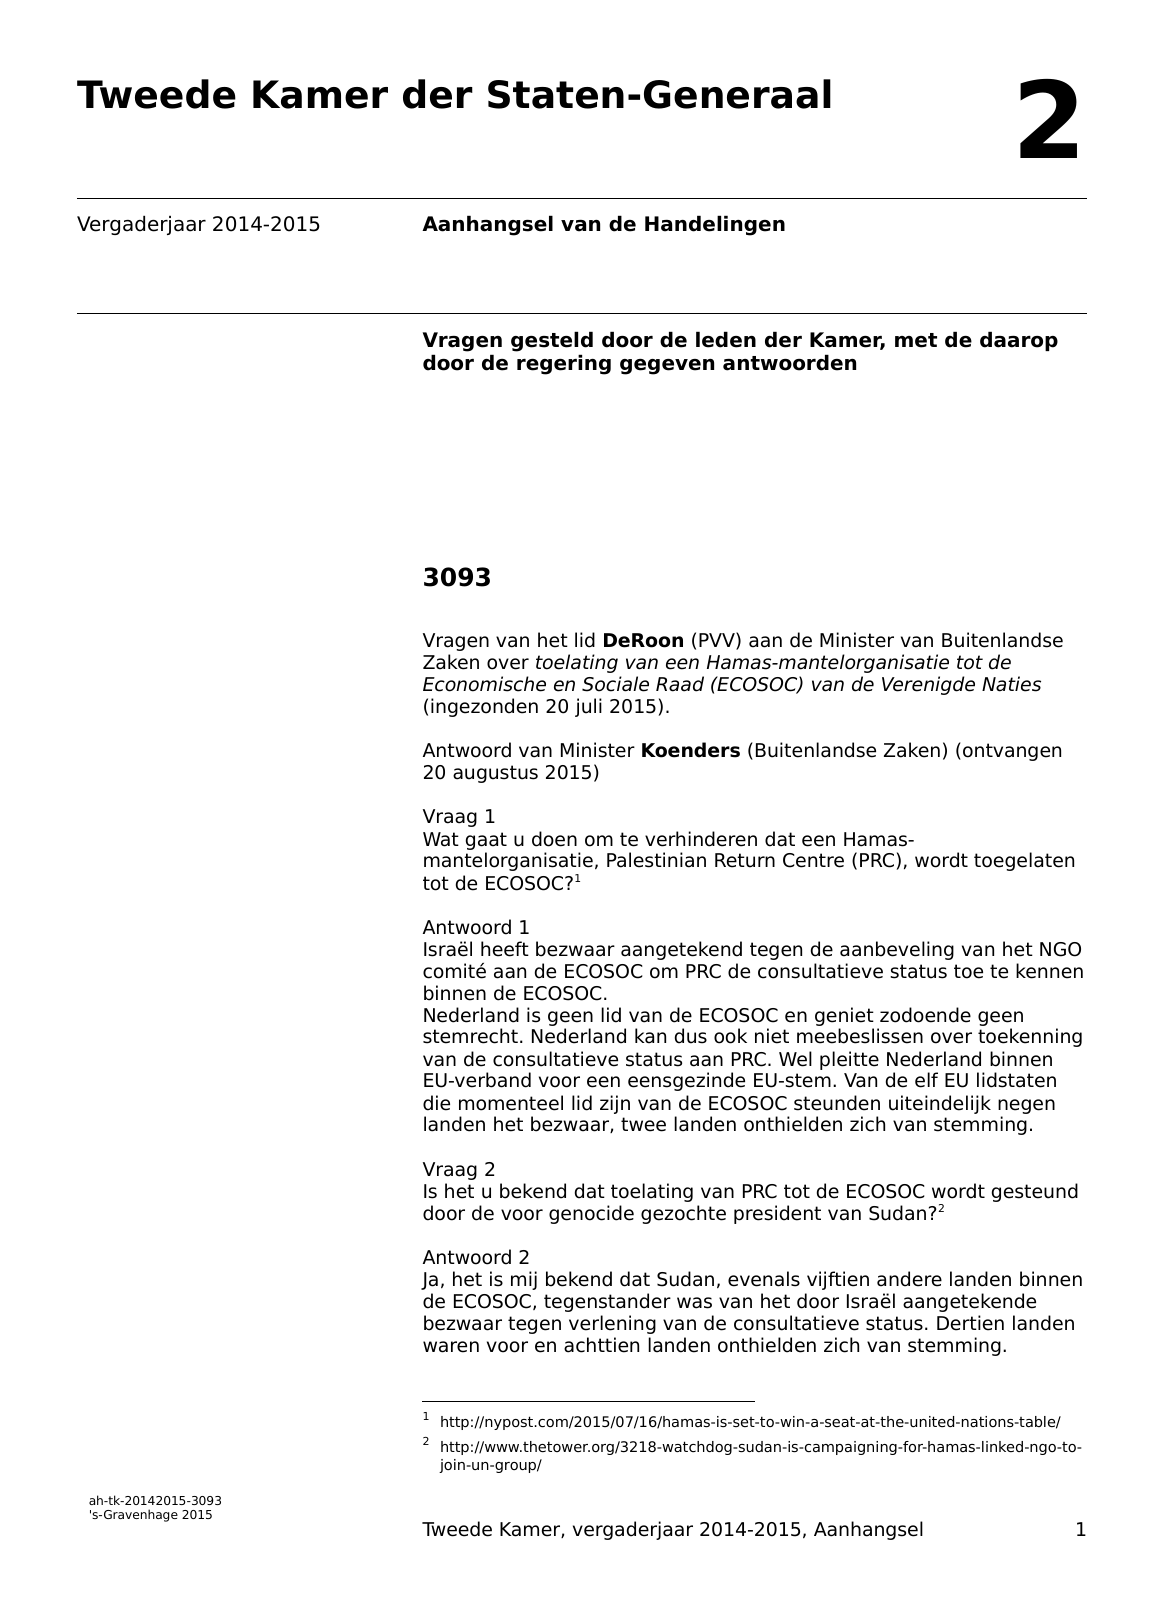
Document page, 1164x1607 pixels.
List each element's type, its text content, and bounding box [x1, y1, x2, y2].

table_cell Aanhangsel van de Handelingen [422, 199, 1087, 313]
table_header Tweede Kamer der Staten-Generaal [77, 59, 886, 198]
text Wat gaat u doen om te verhinderen dat een Hamas-mantelorganisatie, Palestinian Return Centre (PRC), wordt toegelaten tot de ECOSOC? [422, 828, 1087, 894]
text 's-Gravenhage 2015 [88, 1508, 323, 1522]
text Antwoord van Minister Koenders (Buitenlandse Zaken) (ontvangen 20 augustus 2015) [422, 740, 1087, 784]
text Nederland is geen lid van de ECOSOC en geniet zodoende geen stemrecht. Nederland kan dus ook niet meebeslissen over toekenning van de consultatieve status aan PRC. Wel pleitte Nederland binnen EU-verband voor een eensgezinde EU-stem. Van de elf EU lidstaten die momenteel lid zijn van de ECOSOC steunden uiteindelijk negen landen het bezwaar, twee landen onthielden zich van stemming. [422, 1004, 1087, 1136]
text Vraag 1 [422, 806, 1087, 828]
text Ja, het is mij bekend dat Sudan, evenals vijftien andere landen binnen de ECOSOC, tegenstander was van het door Israël aangetekende bezwaar tegen verlening van de consultatieve status. Dertien landen waren voor en achttien landen onthielden zich van stemming. [422, 1269, 1087, 1357]
text http://www.thetower.org/3218-watchdog-sudan-is-campaigning-for-hamas-linked-ngo-to-join-un-group/ [422, 1435, 1087, 1474]
table_cell Vergaderjaar 2014-2015 [77, 199, 422, 313]
text Vragen van het lid DeRoon (PVV) aan de Minister van Buitenlandse Zaken over toelating van een Hamas-mantelorganisatie tot de Economische en Sociale Raad (ECOSOC) van de Verenigde Naties (ingezonden 20 juli 2015). [422, 630, 1087, 718]
text Vraag 2 [422, 1158, 1087, 1181]
text Israël heeft bezwaar aangetekend tegen de aanbeveling van het NGO comité aan de ECOSOC om PRC de consultatieve status toe te kennen binnen de ECOSOC. [422, 938, 1087, 1004]
table_header 2 [886, 59, 1087, 198]
table_cell [77, 314, 422, 375]
text Is het u bekend dat toelating van PRC tot de ECOSOC wordt gesteund door de voor genocide gezochte president van Sudan? [422, 1181, 1087, 1224]
table_cell Vragen gesteld door de leden der Kamer, met de daarop door de regering gegeven antwoorden [422, 314, 1087, 375]
text Antwoord 2 [422, 1247, 1087, 1269]
text http://nypost.com/2015/07/16/hamas-is-set-to-win-a-seat-at-the-united-nations-table/ [422, 1410, 1087, 1432]
text Antwoord 1 [422, 917, 1087, 938]
text 3093 [422, 563, 1087, 592]
text ah-tk-20142015-3093 [88, 1494, 323, 1508]
